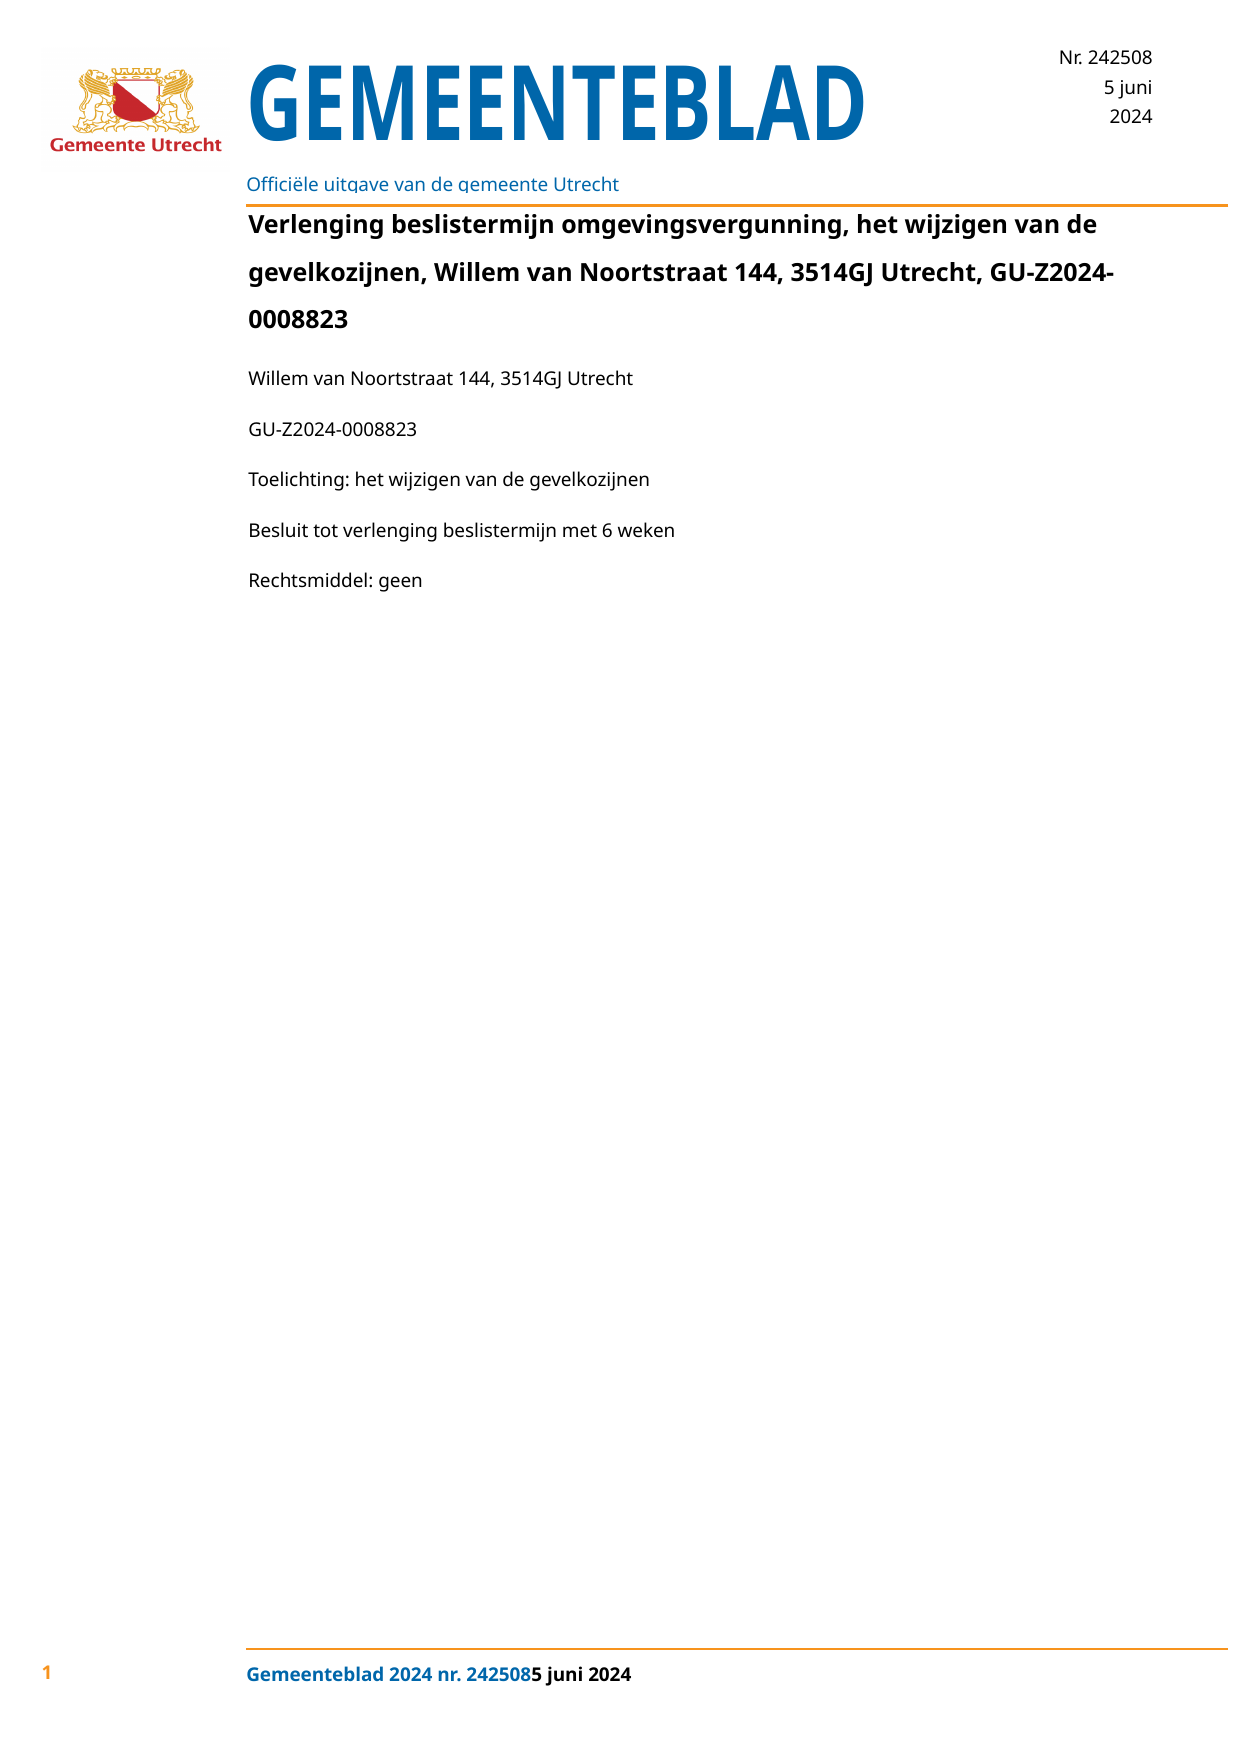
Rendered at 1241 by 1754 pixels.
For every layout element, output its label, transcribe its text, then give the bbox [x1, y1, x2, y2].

text Rechtsmiddel: geen [248, 567, 1152, 593]
text Willem van Noortstraat 144, 3514GJ Utrecht [248, 366, 1152, 391]
text Besluit tot verlenging beslistermijn met 6 weken [248, 517, 1152, 542]
picture [41, 47, 231, 172]
text Verlenging beslistermijn omgevingsvergunning, het wijzigen van de gevelkozijnen, Willem van Noortstraat 144, 3514GJ Utrecht, GU-Z2024-0008823 [248, 207, 1152, 336]
text GU-Z2024-0008823 [248, 416, 1152, 442]
text Toelichting: het wijzigen van de gevelkozijnen [248, 466, 1152, 492]
